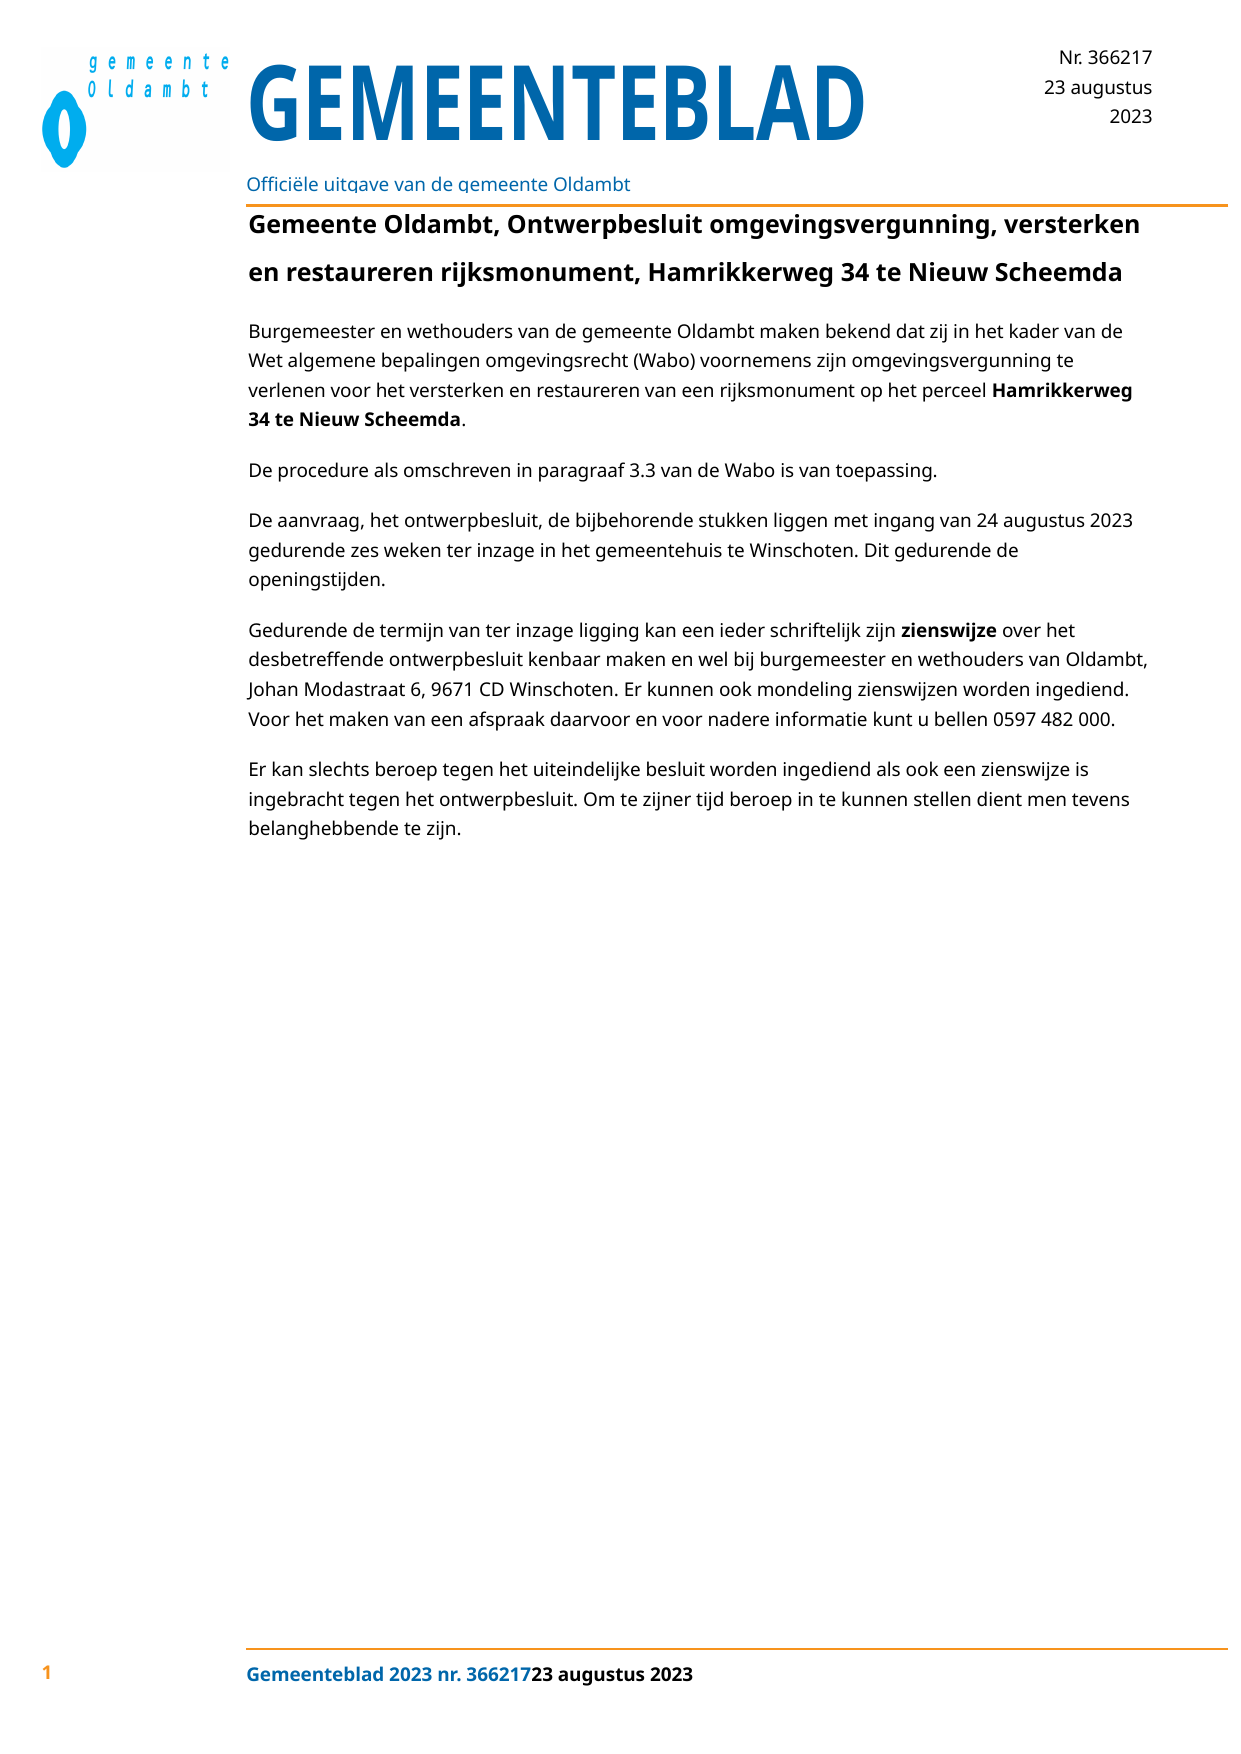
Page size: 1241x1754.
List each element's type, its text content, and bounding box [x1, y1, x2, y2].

text Gedurende de termijn van ter inzage ligging kan een ieder schriftelijk zijn zienswijze over het desbetreffende ontwerpbesluit kenbaar maken en wel bij burgemeester en wethouders van Oldambt, Johan Modastraat 6, 9671 CD Winschoten. Er kunnen ook mondeling zienswijzen worden ingediend. Voor het maken van een afspraak daarvoor en voor nadere informatie kunt u bellen 0597 482 000. [248, 617, 1152, 732]
text Gemeente Oldambt, Ontwerpbesluit omgevingsvergunning, versterken en restaureren rijksmonument, Hamrikkerweg 34 te Nieuw Scheemda [248, 207, 1152, 288]
text De procedure als omschreven in paragraaf 3.3 van de Wabo is van toepassing. [248, 457, 1152, 483]
text Burgemeester en wethouders van de gemeente Oldambt maken bekend dat zij in het kader van de Wet algemene bepalingen omgevingsrecht (Wabo) voornemens zijn omgevingsvergunning te verlenen voor het versterken en restaureren van een rijksmonument op het perceel Hamrikkerweg 34 te Nieuw Scheemda. [248, 318, 1152, 432]
text Er kan slechts beroep tegen het uiteindelijke besluit worden ingediend als ook een zienswijze is ingebracht tegen het ontwerpbesluit. Om te zijner tijd beroep in te kunnen stellen dient men tevens belanghebbende te zijn. [248, 756, 1152, 841]
picture [41, 47, 231, 172]
text De aanvraag, het ontwerpbesluit, de bijbehorende stukken liggen met ingang van 24 augustus 2023 gedurende zes weken ter inzage in het gemeentehuis te Winschoten. Dit gedurende de openingstijden. [248, 507, 1152, 592]
